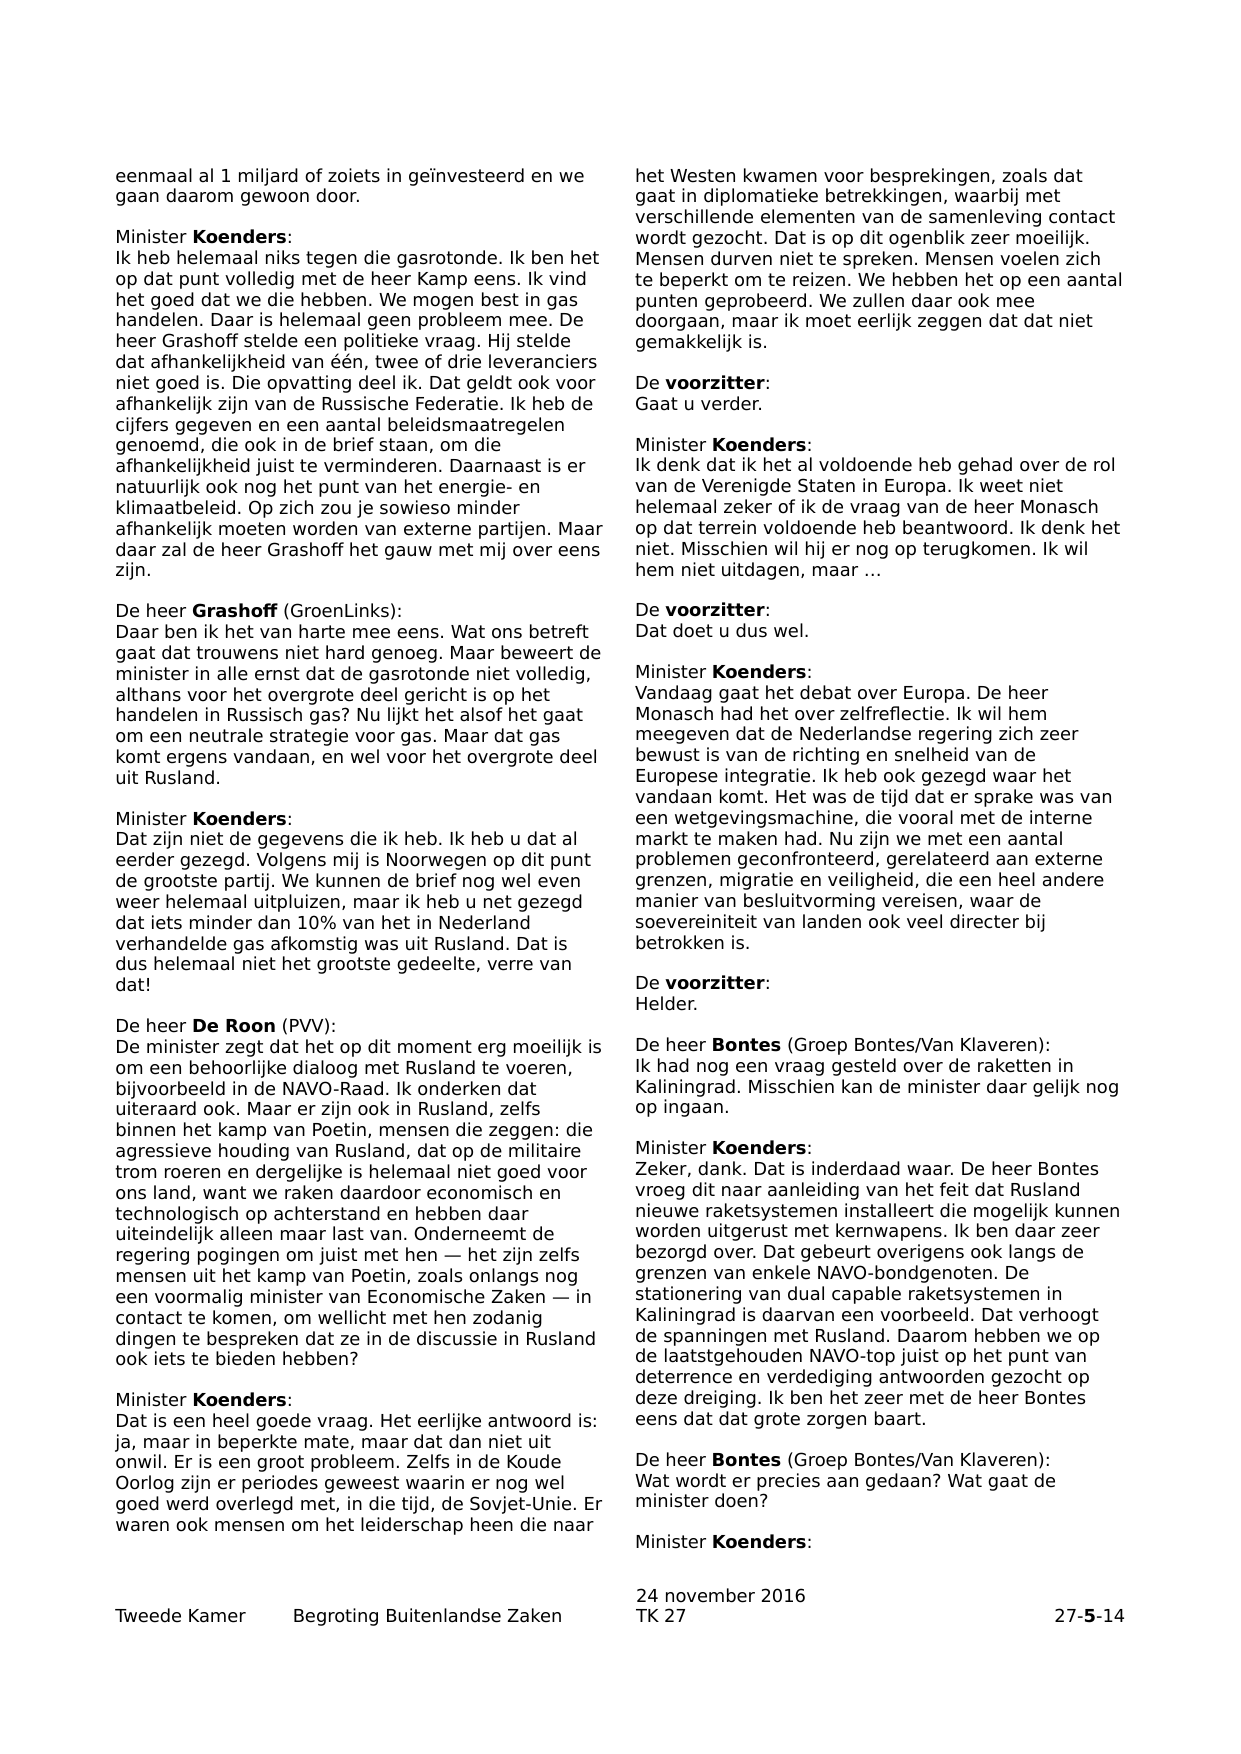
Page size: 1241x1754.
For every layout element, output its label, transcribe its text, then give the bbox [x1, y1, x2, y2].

text Zeker, dank. Dat is inderdaad waar. De heer Bontes vroeg dit naar aanleiding van het feit dat Rusland nieuwe raketsystemen installeert die mogelijk kunnen worden uitgerust met kernwapens. Ik ben daar zeer bezorgd over. Dat gebeurt overigens ook langs de grenzen van enkele NAVO-bondgenoten. De stationering van dual capable raketsystemen in Kaliningrad is daarvan een voorbeeld. Dat verhoogt de spanningen met Rusland. Daarom hebben we op de laatstgehouden NAVO-top juist op het punt van deterrence en verdediging antwoorden gezocht op deze dreiging. Ik ben het zeer met de heer Bontes eens dat dat grote zorgen baart. [635, 1159, 1125, 1429]
text Dat zijn niet de gegevens die ik heb. Ik heb u dat al eerder gezegd. Volgens mij is Noorwegen op dit punt de grootste partij. We kunnen de brief nog wel even weer helemaal uitpluizen, maar ik heb u net gezegd dat iets minder dan 10% van het in Nederland verhandelde gas afkomstig was uit Rusland. Dat is dus helemaal niet het grootste gedeelte, verre van dat! [115, 829, 605, 996]
text De heer Grashoff (GroenLinks): [115, 601, 605, 622]
text Dat doet u dus wel. [635, 621, 1125, 642]
text Minister Koenders: [635, 662, 1125, 682]
text De voorzitter: [635, 600, 1125, 621]
text De voorzitter: [635, 373, 1125, 393]
text Gaat u verder. [635, 393, 1125, 414]
text Ik denk dat ik het al voldoende heb gehad over de rol van de Verenigde Staten in Europa. Ik weet niet helemaal zeker of ik de vraag van de heer Monasch op dat terrein voldoende heb beantwoord. Ik denk het niet. Misschien wil hij er nog op terugkomen. Ik wil hem niet uitdagen, maar … [635, 455, 1125, 580]
text De heer De Roon (PVV): [115, 1016, 605, 1037]
text Vandaag gaat het debat over Europa. De heer Monasch had het over zelfreflectie. Ik wil hem meegeven dat de Nederlandse regering zich zeer bewust is van de richting en snelheid van de Europese integratie. Ik heb ook gezegd waar het vandaan komt. Het was de tijd dat er sprake was van een wetgevingsmachine, die vooral met de interne markt te maken had. Nu zijn we met een aantal problemen geconfronteerd, gerelateerd aan externe grenzen, migratie en veiligheid, die een heel andere manier van besluitvorming vereisen, waar de soevereiniteit van landen ook veel directer bij betrokken is. [635, 682, 1125, 953]
text eenmaal al 1 miljard of zoiets in geïnvesteerd en we gaan daarom gewoon door. [115, 165, 605, 207]
text Minister Koenders: [115, 1390, 605, 1411]
text Helder. [635, 994, 1125, 1015]
text Wat wordt er precies aan gedaan? Wat gaat de minister doen? [635, 1470, 1125, 1512]
text Minister Koenders: [115, 227, 605, 248]
text het Westen kwamen voor besprekingen, zoals dat gaat in diplomatieke betrekkingen, waarbij met verschillende elementen van de samenleving contact wordt gezocht. Dat is op dit ogenblik zeer moeilijk. Mensen durven niet te spreken. Mensen voelen zich te beperkt om te reizen. We hebben het op een aantal punten geprobeerd. We zullen daar ook mee doorgaan, maar ik moet eerlijk zeggen dat dat niet gemakkelijk is. [635, 165, 1125, 353]
text Minister Koenders: [635, 1532, 1125, 1553]
text Minister Koenders: [635, 1138, 1125, 1159]
text Ik heb helemaal niks tegen die gasrotonde. Ik ben het op dat punt volledig met de heer Kamp eens. Ik vind het goed dat we die hebben. We mogen best in gas handelen. Daar is helemaal geen probleem mee. De heer Grashoff stelde een politieke vraag. Hij stelde dat afhankelijkheid van één, twee of drie leveranciers niet goed is. Die opvatting deel ik. Dat geldt ook voor afhankelijk zijn van de Russische Federatie. Ik heb de cijfers gegeven en een aantal beleidsmaatregelen genoemd, die ook in de brief staan, om die afhankelijkheid juist te verminderen. Daarnaast is er natuurlijk ook nog het punt van het energie- en klimaatbeleid. Op zich zou je sowieso minder afhankelijk moeten worden van externe partijen. Maar daar zal de heer Grashoff het gauw met mij over eens zijn. [115, 248, 605, 581]
text De heer Bontes (Groep Bontes/Van Klaveren): [635, 1449, 1125, 1470]
text Dat is een heel goede vraag. Het eerlijke antwoord is: ja, maar in beperkte mate, maar dat dan niet uit onwil. Er is een groot probleem. Zelfs in de Koude Oorlog zijn er periodes geweest waarin er nog wel goed werd overlegd met, in die tijd, de Sovjet-Unie. Er waren ook mensen om het leiderschap heen die naar [115, 1411, 605, 1536]
text Minister Koenders: [115, 808, 605, 829]
text De voorzitter: [635, 973, 1125, 994]
text Ik had nog een vraag gesteld over de raketten in Kaliningrad. Misschien kan de minister daar gelijk nog op ingaan. [635, 1056, 1125, 1118]
text Daar ben ik het van harte mee eens. Wat ons betreft gaat dat trouwens niet hard genoeg. Maar beweert de minister in alle ernst dat de gasrotonde niet volledig, althans voor het overgrote deel gericht is op het handelen in Russisch gas? Nu lijkt het alsof het gaat om een neutrale strategie voor gas. Maar dat gas komt ergens vandaan, en wel voor het overgrote deel uit Rusland. [115, 622, 605, 788]
text De heer Bontes (Groep Bontes/Van Klaveren): [635, 1035, 1125, 1056]
text De minister zegt dat het op dit moment erg moeilijk is om een behoorlijke dialoog met Rusland te voeren, bijvoorbeeld in de NAVO-Raad. Ik onderken dat uiteraard ook. Maar er zijn ook in Rusland, zelfs binnen het kamp van Poetin, mensen die zeggen: die agressieve houding van Rusland, dat op de militaire trom roeren en dergelijke is helemaal niet goed voor ons land, want we raken daardoor economisch en technologisch op achterstand en hebben daar uiteindelijk alleen maar last van. Onderneemt de regering pogingen om juist met hen — het zijn zelfs mensen uit het kamp van Poetin, zoals onlangs nog een voormalig minister van Economische Zaken — in contact te komen, om wellicht met hen zodanig dingen te bespreken dat ze in de discussie in Rusland ook iets te bieden hebben? [115, 1037, 605, 1370]
text Minister Koenders: [635, 434, 1125, 455]
